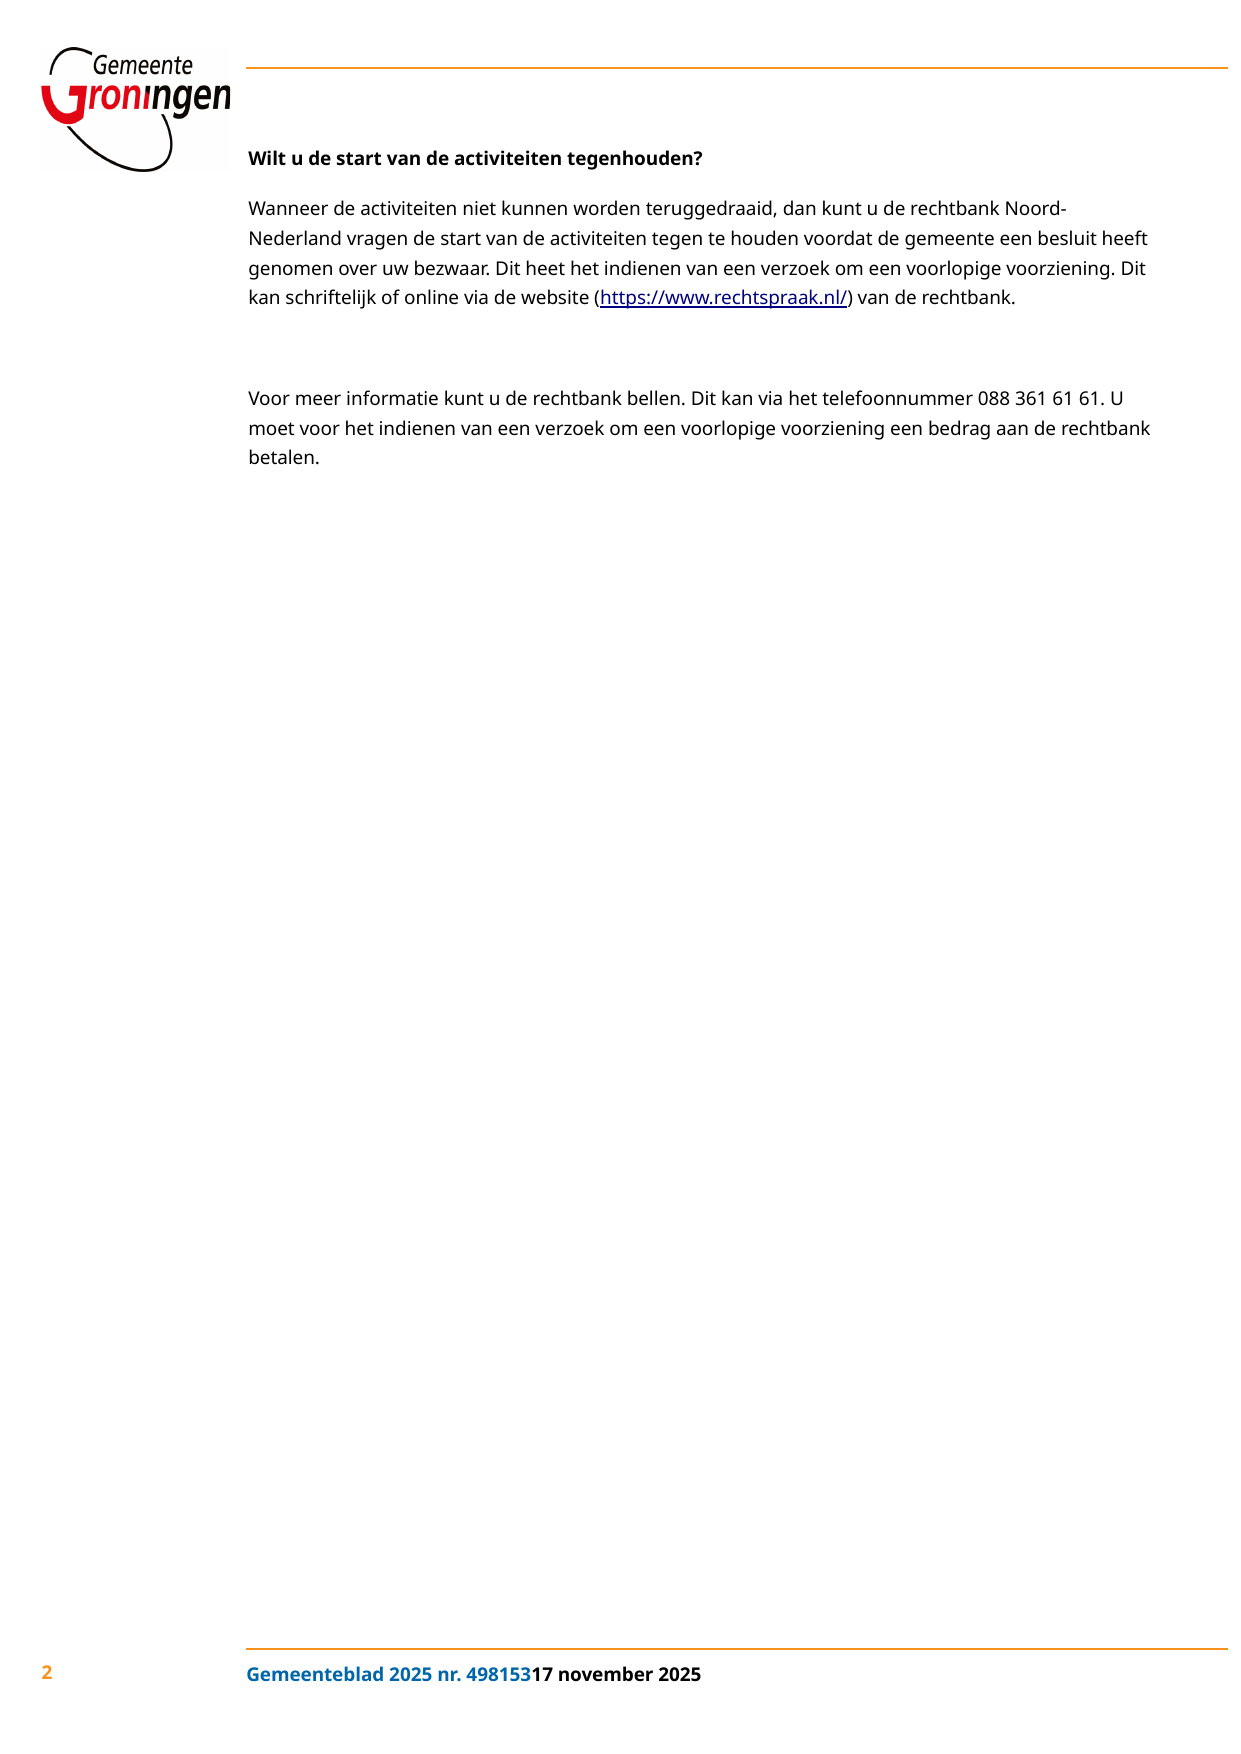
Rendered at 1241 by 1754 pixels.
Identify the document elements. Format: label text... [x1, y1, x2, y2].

text Wanneer de activiteiten niet kunnen worden teruggedraaid, dan kunt u de rechtbank Noord-Nederland vragen de start van de activiteiten tegen te houden voordat de gemeente een besluit heeft genomen over uw bezwaar. Dit heet het indienen van een verzoek om een voorlopige voorziening. Dit kan schriftelijk of online via de website (https://www.rechtspraak.nl/) van de rechtbank. [248, 196, 1152, 310]
text Wilt u de start van de activiteiten tegenhouden? [248, 145, 1152, 171]
picture [41, 47, 231, 172]
text Voor meer informatie kunt u de rechtbank bellen. Dit kan via het telefoonnummer 088 361 61 61. U moet voor het indienen van een verzoek om een voorlopige voorziening een bedrag aan de rechtbank betalen. [248, 385, 1152, 470]
